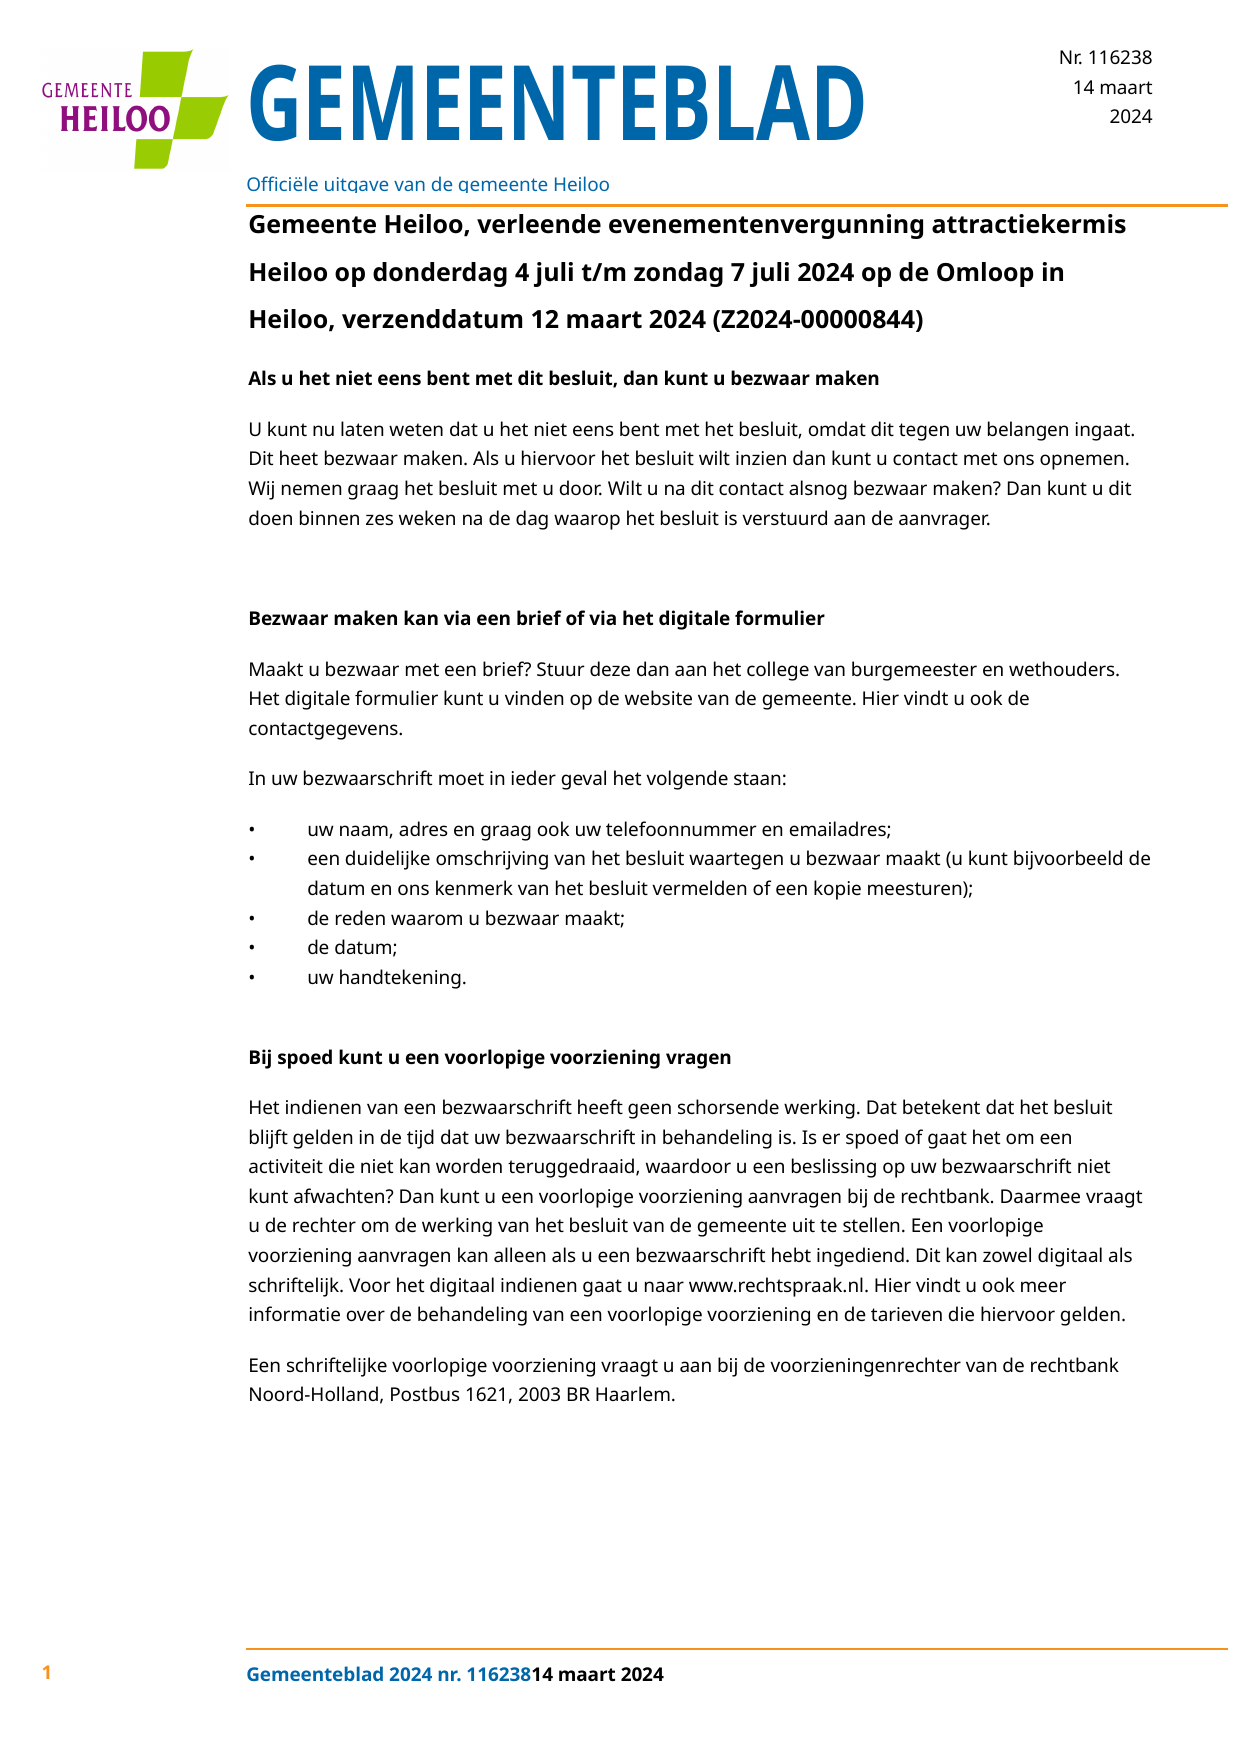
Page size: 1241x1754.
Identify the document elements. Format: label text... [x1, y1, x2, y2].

text Een schriftelijke voorlopige voorziening vraagt u aan bij de voorzieningenrechter van de rechtbank Noord-Holland, Postbus 1621, 2003 BR Haarlem. [248, 1352, 1152, 1407]
list de reden waarom u bezwaar maakt; [248, 905, 1152, 930]
text Bezwaar maken kan via een brief of via het digitale formulier [248, 606, 1152, 631]
text Het indienen van een bezwaarschrift heeft geen schorsende werking. Dat betekent dat het besluit blijft gelden in de tijd dat uw bezwaarschrift in behandeling is. Is er spoed of gaat het om een activiteit die niet kan worden teruggedraaid, waardoor u een beslissing op uw bezwaarschrift niet kunt afwachten? Dan kunt u een voorlopige voorziening aanvragen bij de rechtbank. Daarmee vraagt u de rechter om de werking van het besluit van de gemeente uit te stellen. Een voorlopige voorziening aanvragen kan alleen als u een bezwaarschrift hebt ingediend. Dit kan zowel digitaal als schriftelijk. Voor het digitaal indienen gaat u naar www.rechtspraak.nl. Hier vindt u ook meer informatie over de behandeling van een voorlopige voorziening en de tarieven die hiervoor gelden. [248, 1094, 1152, 1327]
picture [41, 47, 231, 172]
text U kunt nu laten weten dat u het niet eens bent met het besluit, omdat dit tegen uw belangen ingaat. Dit heet bezwaar maken. Als u hiervoor het besluit wilt inzien dan kunt u contact met ons opnemen. Wij nemen graag het besluit met u door. Wilt u na dit contact alsnog bezwaar maken? Dan kunt u dit doen binnen zes weken na de dag waarop het besluit is verstuurd aan de aanvrager. [248, 416, 1152, 530]
text Als u het niet eens bent met dit besluit, dan kunt u bezwaar maken [248, 366, 1152, 391]
text Bij spoed kunt u een voorlopige voorziening vragen [248, 1044, 1152, 1069]
list de datum; [248, 934, 1152, 960]
text In uw bezwaarschrift moet in ieder geval het volgende staan: [248, 766, 1152, 791]
list uw handtekening. [248, 964, 1152, 989]
text Maakt u bezwaar met een brief? Stuur deze dan aan het college van burgemeester en wethouders. Het digitale formulier kunt u vinden op de website van de gemeente. Hier vindt u ook de contactgegevens. [248, 656, 1152, 741]
text Gemeente Heiloo, verleende evenementenvergunning attractiekermis Heiloo op donderdag 4 juli t/m zondag 7 juli 2024 op de Omloop in Heiloo, verzenddatum 12 maart 2024 (Z2024-00000844) [248, 207, 1152, 336]
list uw naam, adres en graag ook uw telefoonnummer en emailadres; [248, 816, 1152, 842]
list een duidelijke omschrijving van het besluit waartegen u bezwaar maakt (u kunt bijvoorbeeld de datum en ons kenmerk van het besluit vermelden of een kopie meesturen); [248, 846, 1152, 901]
